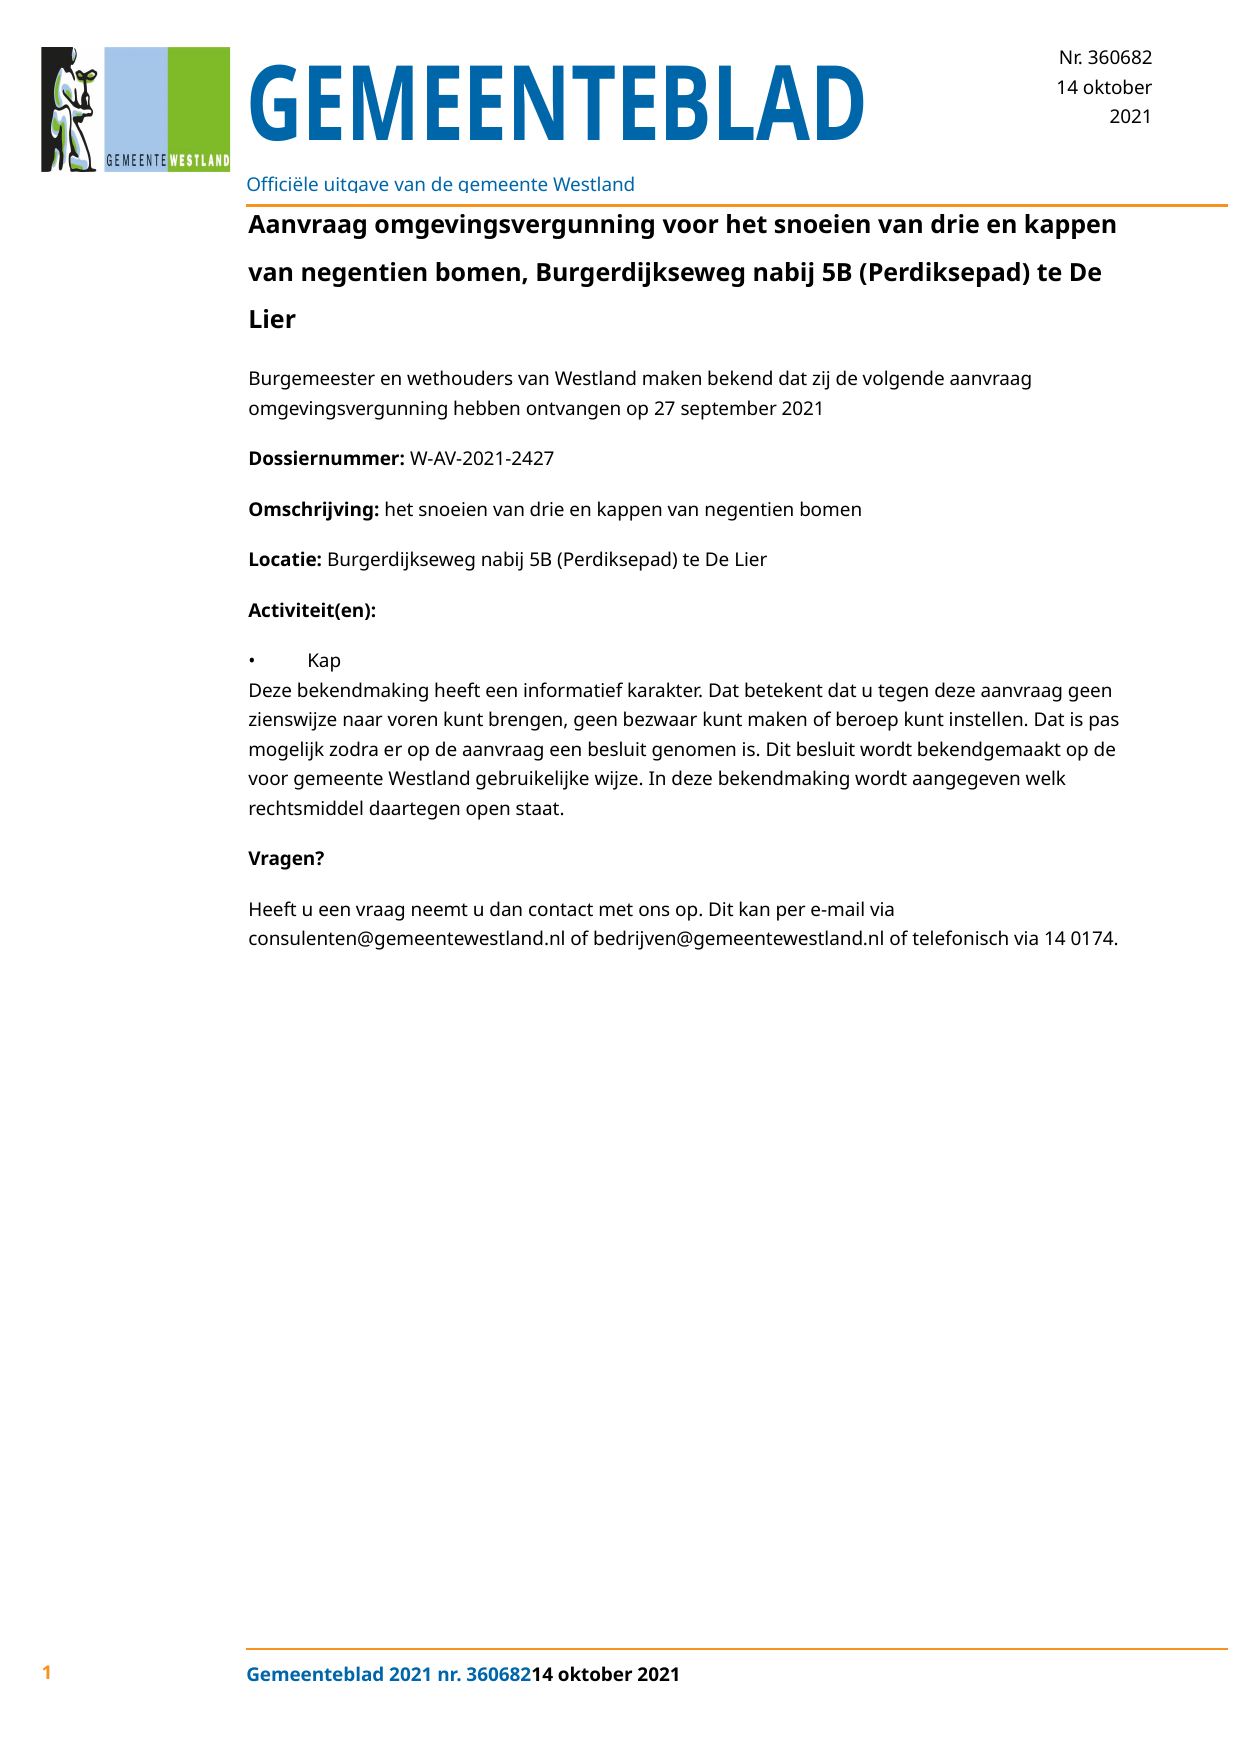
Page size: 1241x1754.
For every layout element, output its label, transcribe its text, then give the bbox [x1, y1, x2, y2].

picture [41, 47, 231, 172]
text Dossiernummer: W-AV-2021-2427 [248, 446, 1152, 471]
text Activiteit(en): [248, 597, 1152, 622]
text Omschrijving: het snoeien van drie en kappen van negentien bomen [248, 496, 1152, 522]
text Locatie: Burgerdijkseweg nabij 5B (Perdiksepad) te De Lier [248, 546, 1152, 572]
text Deze bekendmaking heeft een informatief karakter. Dat betekent dat u tegen deze aanvraag geen zienswijze naar voren kunt brengen, geen bezwaar kunt maken of beroep kunt instellen. Dat is pas mogelijk zodra er op de aanvraag een besluit genomen is. Dit besluit wordt bekendgemaakt op de voor gemeente Westland gebruikelijke wijze. In deze bekendmaking wordt aangegeven welk rechtsmiddel daartegen open staat. [248, 677, 1152, 821]
text Burgemeester en wethouders van Westland maken bekend dat zij de volgende aanvraag omgevingsvergunning hebben ontvangen op 27 september 2021 [248, 366, 1152, 421]
text Aanvraag omgevingsvergunning voor het snoeien van drie en kappen van negentien bomen, Burgerdijkseweg nabij 5B (Perdiksepad) te De Lier [248, 207, 1152, 336]
text Vragen? [248, 846, 1152, 871]
list Kap [248, 647, 1152, 673]
text Heeft u een vraag neemt u dan contact met ons op. Dit kan per e-mail via consulenten@gemeentewestland.nl of bedrijven@gemeentewestland.nl of telefonisch via 14 0174. [248, 896, 1152, 951]
